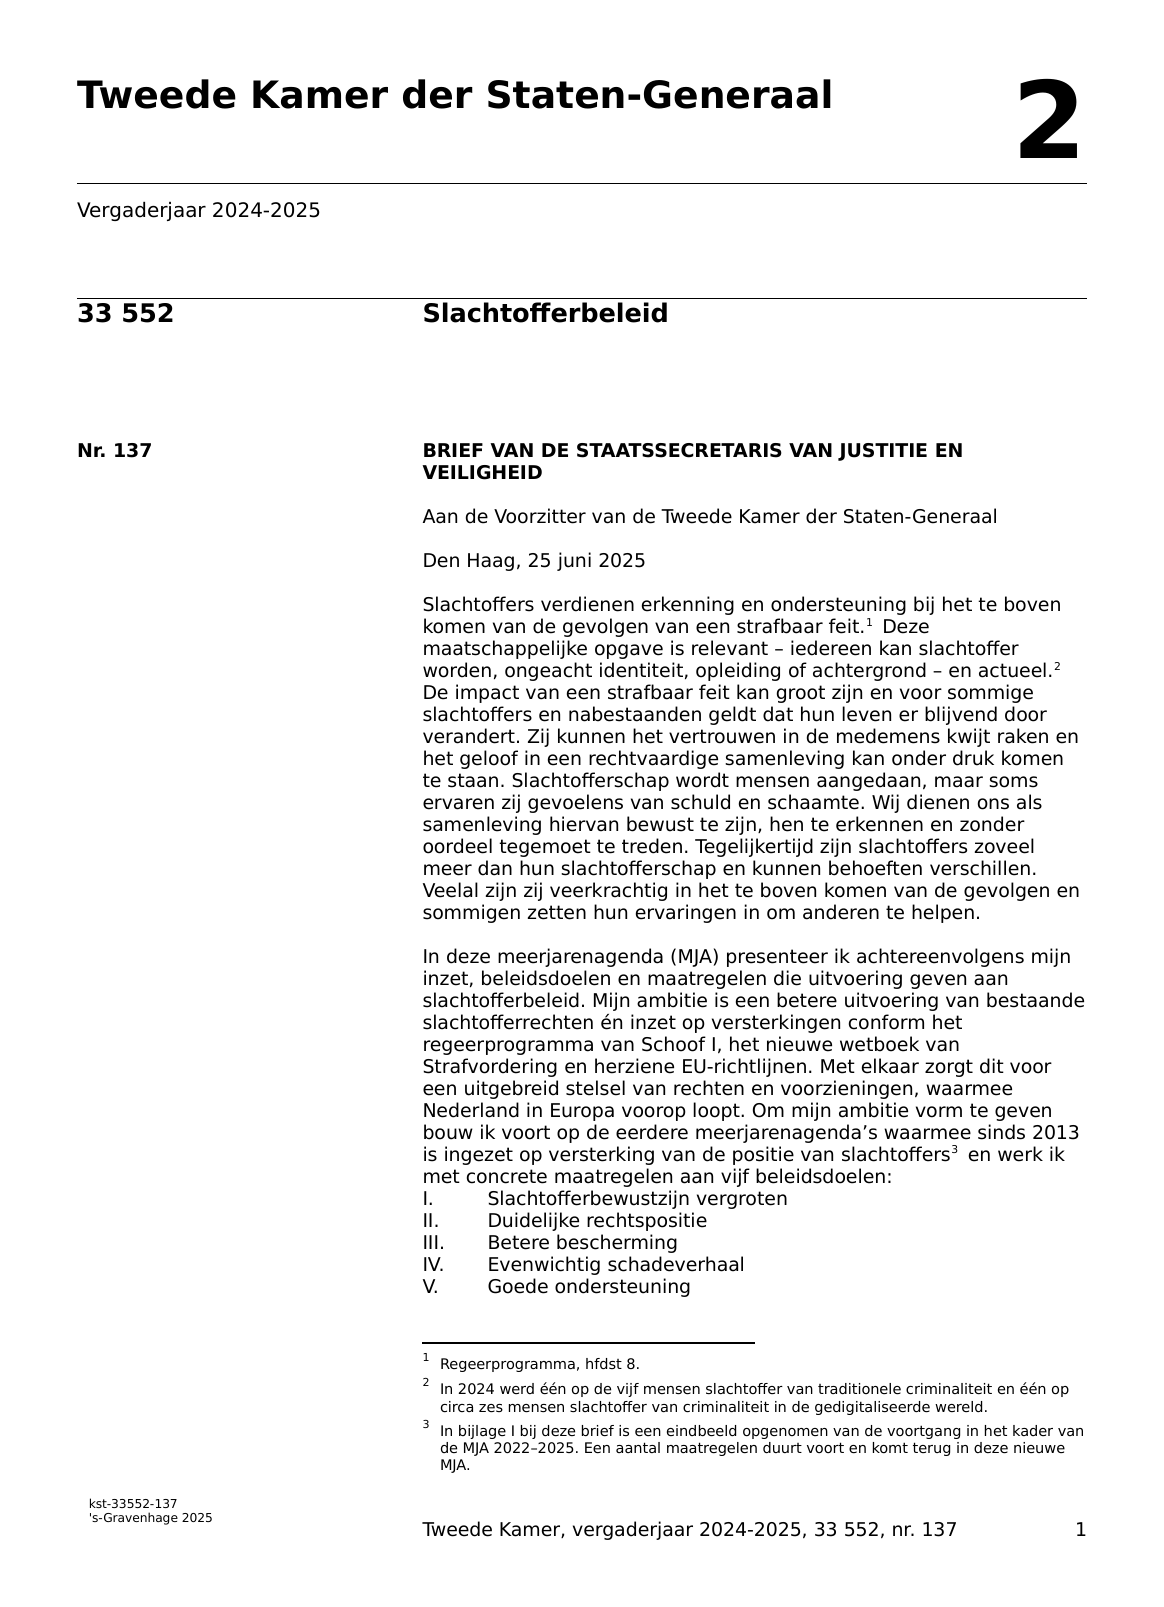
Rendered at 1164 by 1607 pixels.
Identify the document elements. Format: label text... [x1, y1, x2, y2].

table_header Tweede Kamer der Staten-Generaal [77, 59, 886, 183]
text In bijlage I bij deze brief is een eindbeeld opgenomen van de voortgang in het kader van de MJA 2022–2025. Een aantal maatregelen duurt voort en komt terug in deze nieuwe MJA. [422, 1418, 1087, 1474]
text Slachtoffers verdienen erkenning en ondersteuning bij het te boven komen van de gevolgen van een strafbaar feit. Deze maatschappelijke opgave is relevant – iedereen kan slachtoffer worden, ongeacht identiteit, opleiding of achtergrond – en actueel. De impact van een strafbaar feit kan groot zijn en voor sommige slachtoffers en nabestaanden geldt dat hun leven er blijvend door verandert. Zij kunnen het vertrouwen in de medemens kwijt raken en het geloof in een rechtvaardige samenleving kan onder druk komen te staan. Slachtofferschap wordt mensen aangedaan, maar soms ervaren zij gevoelens van schuld en schaamte. Wij dienen ons als samenleving hiervan bewust te zijn, hen te erkennen en zonder oordeel tegemoet te treden. Tegelijkertijd zijn slachtoffers zoveel meer dan hun slachtofferschap en kunnen behoeften verschillen. Veelal zijn zij veerkrachtig in het te boven komen van de gevolgen en sommigen zetten hun ervaringen in om anderen te helpen. [422, 594, 1087, 924]
table_cell Vergaderjaar 2024-2025 [77, 184, 1087, 298]
text 's-Gravenhage 2025 [88, 1511, 323, 1525]
text kst-33552-137 [88, 1497, 323, 1511]
subtitle Nr. 137 BRIEF VAN DE STAATSSECRETARIS VAN JUSTITIE EN VEILIGHEID [77, 440, 1087, 484]
subtitle 33 552 Slachtofferbeleid [77, 299, 1087, 329]
text In deze meerjarenagenda (MJA) presenteer ik achtereenvolgens mijn inzet, beleidsdoelen en maatregelen die uitvoering geven aan slachtofferbeleid. Mijn ambitie is een betere uitvoering van bestaande slachtofferrechten én inzet op versterkingen conform het regeerprogramma van Schoof I, het nieuwe wetboek van Strafvordering en herziene EU-richtlijnen. Met elkaar zorgt dit voor een uitgebreid stelsel van rechten en voorzieningen, waarmee Nederland in Europa voorop loopt. Om mijn ambitie vorm te geven bouw ik voort op de eerdere meerjarenagenda’s waarmee sinds 2013 is ingezet op versterking van de positie van slachtoffers en werk ik met concrete maatregelen aan vijf beleidsdoelen: [422, 946, 1087, 1188]
text II. Duidelijke rechtspositie [422, 1210, 1087, 1232]
table_header 2 [886, 59, 1087, 183]
text Regeerprogramma, hfdst 8. [422, 1352, 1087, 1374]
text I. Slachtofferbewustzijn vergroten [422, 1188, 1087, 1210]
text In 2024 werd één op de vijf mensen slachtoffer van traditionele criminaliteit en één op circa zes mensen slachtoffer van criminaliteit in de gedigitaliseerde wereld. [422, 1377, 1087, 1416]
text Aan de Voorzitter van de Tweede Kamer der Staten-Generaal [422, 506, 1087, 528]
text IV. Evenwichtig schadeverhaal [422, 1254, 1087, 1276]
text V. Goede ondersteuning [422, 1276, 1087, 1298]
text Den Haag, 25 juni 2025 [422, 550, 1087, 572]
text III. Betere bescherming [422, 1232, 1087, 1254]
